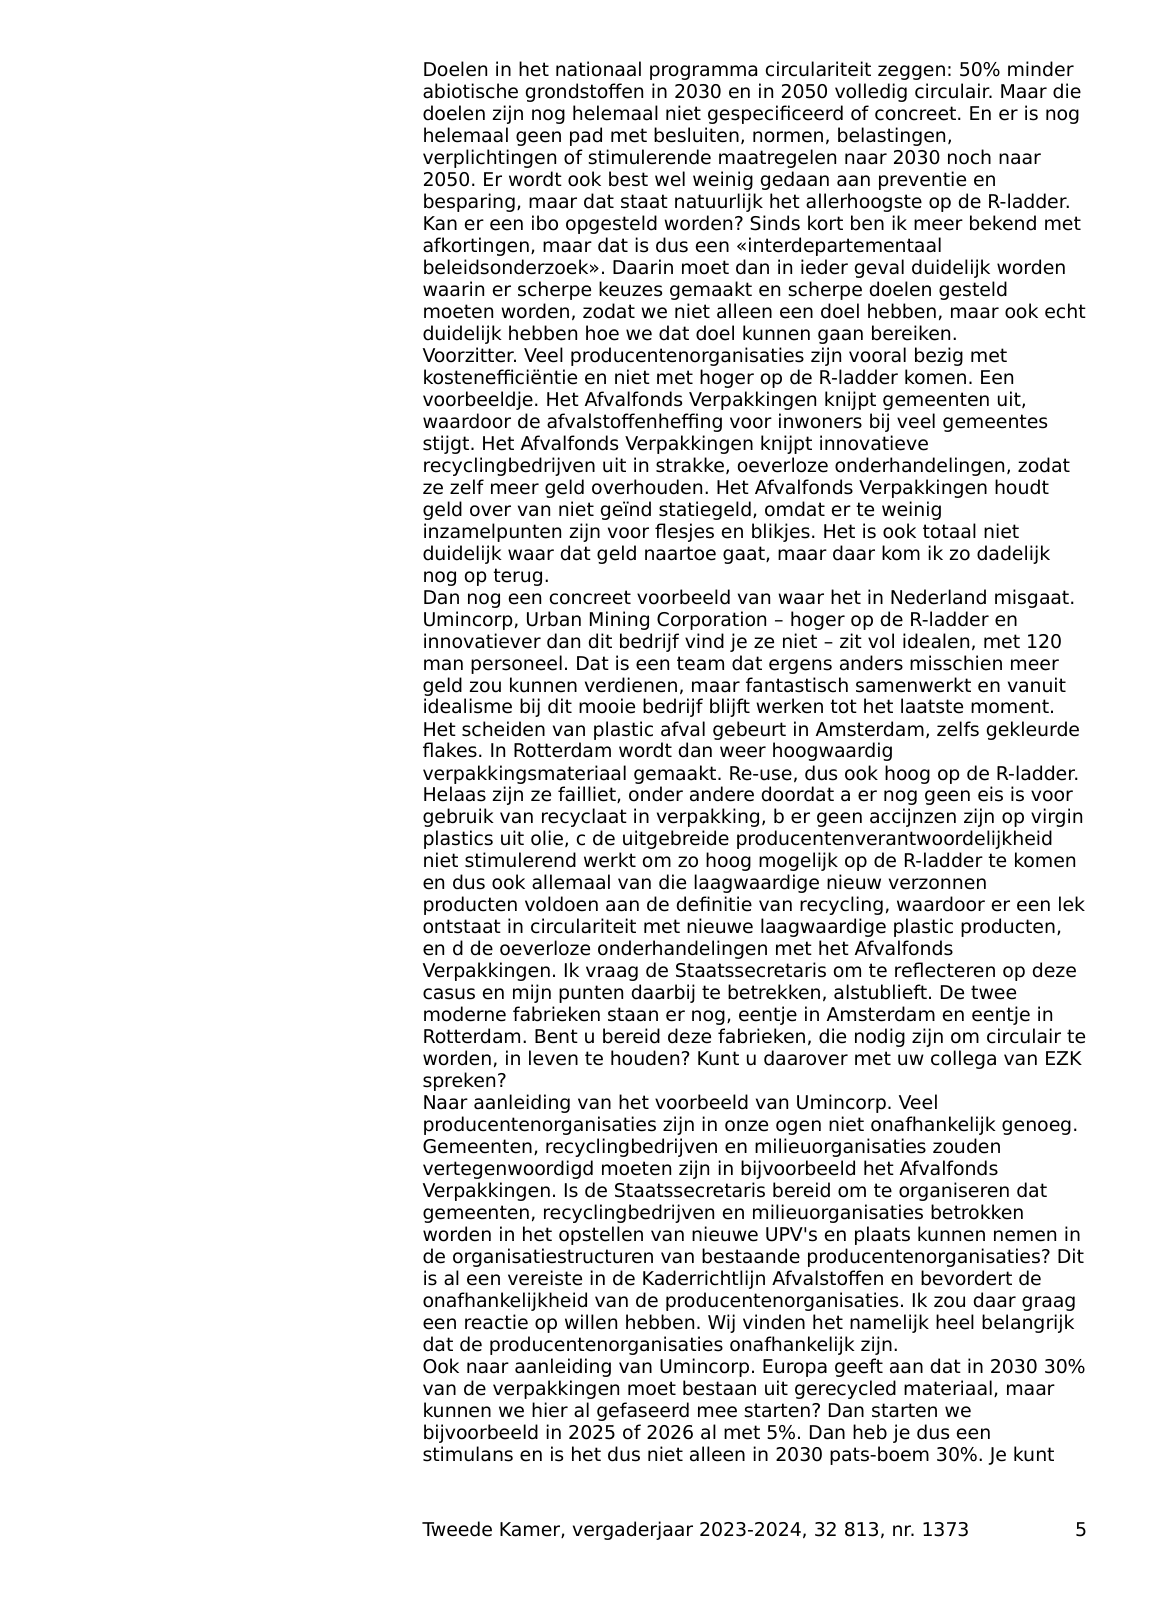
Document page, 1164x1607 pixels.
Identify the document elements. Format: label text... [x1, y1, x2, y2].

text Ook naar aanleiding van Umincorp. Europa geeft aan dat in 2030 30% van de verpakkingen moet bestaan uit gerecycled materiaal, maar kunnen we hier al gefaseerd mee starten? Dan starten we bijvoorbeeld in 2025 of 2026 al met 5%. Dan heb je dus een stimulans en is het dus niet alleen in 2030 pats-boem 30%. Je kunt [422, 1356, 1087, 1466]
text Voorzitter. Veel producentenorganisaties zijn vooral bezig met kostenefficiëntie en niet met hoger op de R-ladder komen. Een voorbeeldje. Het Afvalfonds Verpakkingen knijpt gemeenten uit, waardoor de afvalstoffenheffing voor inwoners bij veel gemeentes stijgt. Het Afvalfonds Verpakkingen knijpt innovatieve recyclingbedrijven uit in strakke, oeverloze onderhandelingen, zodat ze zelf meer geld overhouden. Het Afvalfonds Verpakkingen houdt geld over van niet geïnd statiegeld, omdat er te weinig inzamelpunten zijn voor flesjes en blikjes. Het is ook totaal niet duidelijk waar dat geld naartoe gaat, maar daar kom ik zo dadelijk nog op terug. [422, 345, 1087, 587]
text Naar aanleiding van het voorbeeld van Umincorp. Veel producentenorganisaties zijn in onze ogen niet onafhankelijk genoeg. Gemeenten, recyclingbedrijven en milieuorganisaties zouden vertegenwoordigd moeten zijn in bijvoorbeeld het Afvalfonds Verpakkingen. Is de Staatssecretaris bereid om te organiseren dat gemeenten, recyclingbedrijven en milieuorganisaties betrokken worden in het opstellen van nieuwe UPV's en plaats kunnen nemen in de organisatiestructuren van bestaande producentenorganisaties? Dit is al een vereiste in de Kaderrichtlijn Afvalstoffen en bevordert de onafhankelijkheid van de producentenorganisaties. Ik zou daar graag een reactie op willen hebben. Wij vinden het namelijk heel belangrijk dat de producentenorganisaties onafhankelijk zijn. [422, 1092, 1087, 1356]
text Doelen in het nationaal programma circulariteit zeggen: 50% minder abiotische grondstoffen in 2030 en in 2050 volledig circulair. Maar die doelen zijn nog helemaal niet gespecificeerd of concreet. En er is nog helemaal geen pad met besluiten, normen, belastingen, verplichtingen of stimulerende maatregelen naar 2030 noch naar 2050. Er wordt ook best wel weinig gedaan aan preventie en besparing, maar dat staat natuurlijk het allerhoogste op de R-ladder. Kan er een ibo opgesteld worden? Sinds kort ben ik meer bekend met afkortingen, maar dat is dus een «interdepartementaal beleidsonderzoek». Daarin moet dan in ieder geval duidelijk worden waarin er scherpe keuzes gemaakt en scherpe doelen gesteld moeten worden, zodat we niet alleen een doel hebben, maar ook echt duidelijk hebben hoe we dat doel kunnen gaan bereiken. [422, 59, 1087, 345]
text Dan nog een concreet voorbeeld van waar het in Nederland misgaat. Umincorp, Urban Mining Corporation – hoger op de R-ladder en innovatiever dan dit bedrijf vind je ze niet – zit vol idealen, met 120 man personeel. Dat is een team dat ergens anders misschien meer geld zou kunnen verdienen, maar fantastisch samenwerkt en vanuit idealisme bij dit mooie bedrijf blijft werken tot het laatste moment. Het scheiden van plastic afval gebeurt in Amsterdam, zelfs gekleurde flakes. In Rotterdam wordt dan weer hoogwaardig verpakkingsmateriaal gemaakt. Re-use, dus ook hoog op de R-ladder. Helaas zijn ze failliet, onder andere doordat a er nog geen eis is voor gebruik van recyclaat in verpakking, b er geen accijnzen zijn op virgin plastics uit olie, c de uitgebreide producentenverantwoordelijkheid niet stimulerend werkt om zo hoog mogelijk op de R-ladder te komen en dus ook allemaal van die laagwaardige nieuw verzonnen producten voldoen aan de definitie van recycling, waardoor er een lek ontstaat in circulariteit met nieuwe laagwaardige plastic producten, en d de oeverloze onderhandelingen met het Afvalfonds Verpakkingen. Ik vraag de Staatssecretaris om te reflecteren op deze casus en mijn punten daarbij te betrekken, alstublieft. De twee moderne fabrieken staan er nog, eentje in Amsterdam en eentje in Rotterdam. Bent u bereid deze fabrieken, die nodig zijn om circulair te worden, in leven te houden? Kunt u daarover met uw collega van EZK spreken? [422, 587, 1087, 1092]
